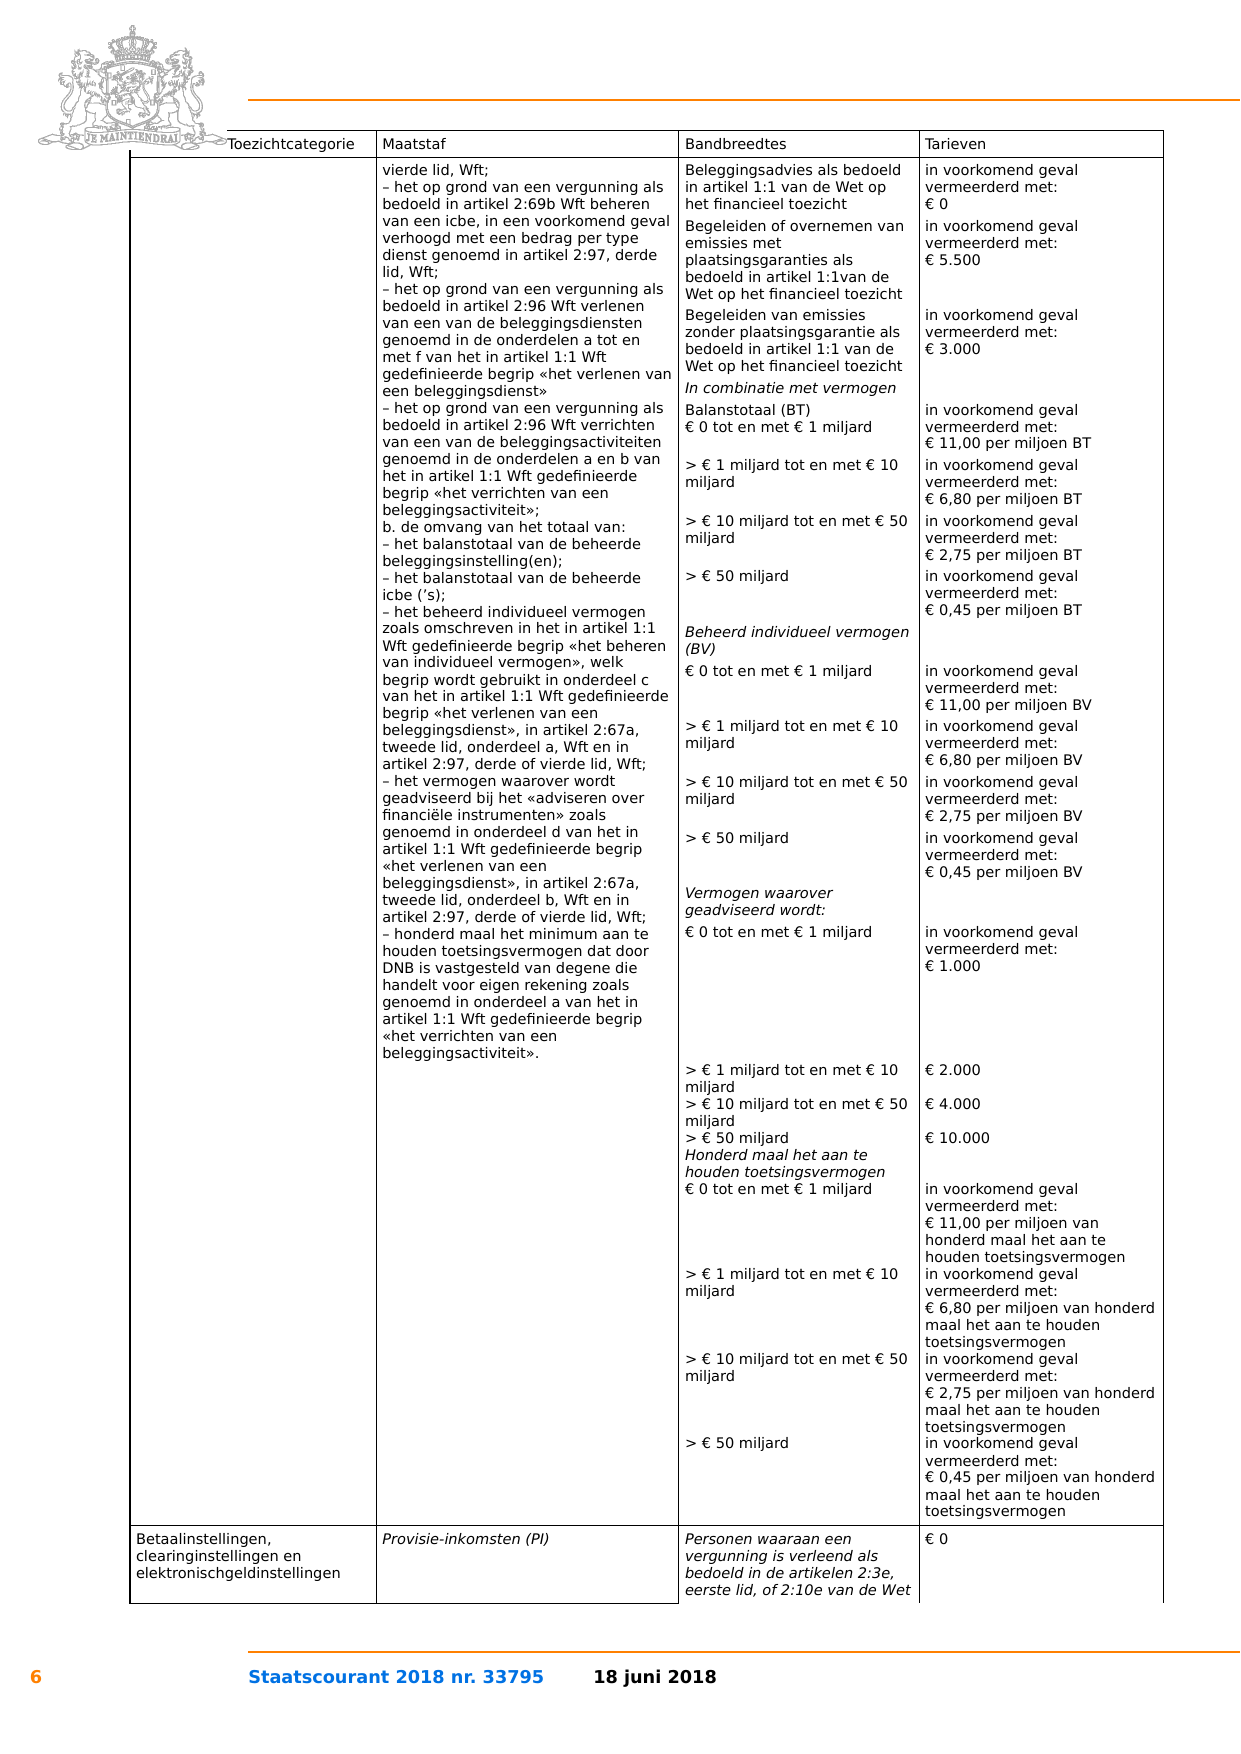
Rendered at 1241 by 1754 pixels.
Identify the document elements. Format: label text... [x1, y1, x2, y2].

table_cell > € 10 miljard tot en met € 50 miljard [679, 1096, 919, 1130]
table_cell Betaalinstellingen, clearinginstellingen en elektronischgeldinstellingen [131, 1526, 376, 1603]
table_cell in voorkomend geval vermeerderd met: € 0,45 per miljoen BV [920, 825, 1163, 880]
table_cell [920, 619, 1163, 658]
table_cell [131, 1130, 376, 1147]
table_cell € 10.000 [920, 1130, 1163, 1147]
table_cell € 2.000 [920, 1062, 1163, 1096]
table_cell [377, 1435, 678, 1525]
table_cell in voorkomend geval vermeerderd met: € 2,75 per miljoen BT [920, 508, 1163, 564]
table_cell € 0 tot en met € 1 miljard [679, 658, 919, 713]
table_cell > € 10 miljard tot en met € 50 miljard [679, 508, 919, 564]
table_cell [131, 564, 376, 619]
table_cell > € 1 miljard tot en met € 10 miljard [679, 1062, 919, 1096]
table_cell € 0 tot en met € 1 miljard [679, 1181, 919, 1266]
table_cell Honderd maal het aan te houden toetsingsvermogen [679, 1147, 919, 1181]
table_cell [131, 1435, 376, 1525]
table_cell [131, 769, 376, 825]
table_cell [131, 619, 376, 658]
table_cell > € 50 miljard [679, 564, 919, 619]
table_cell > € 10 miljard tot en met € 50 miljard [679, 1351, 919, 1435]
table_cell vierde lid, Wft; – het op grond van een vergunning als bedoeld in artikel 2:69b Wft beheren van een icbe, in een voorkomend geval verhoogd met een bedrag per type dienst genoemd in artikel 2:97, derde lid, Wft; – het op grond van een vergunning als bedoeld in artikel 2:96 Wft verlenen van een van de beleggingsdiensten genoemd in de onderdelen a tot en met f van het in artikel 1:1 Wft gedefinieerde begrip «het verlenen van een beleggingsdienst» – het op grond van een vergunning als bedoeld in artikel 2:96 Wft verrichten van een van de beleggingsactiviteiten genoemd in de onderdelen a en b van het in artikel 1:1 Wft gedefinieerde begrip «het verrichten van een beleggingsactiviteit»; b. de omvang van het totaal van: – het balanstotaal van de beheerde beleggingsinstelling(en); – het balanstotaal van de beheerde icbe (’s); – het beheerd individueel vermogen zoals omschreven in het in artikel 1:1 Wft gedefinieerde begrip «het beheren van individueel vermogen», welk begrip wordt gebruikt in onderdeel c van het in artikel 1:1 Wft gedefinieerde begrip «het verlenen van een beleggingsdienst», in artikel 2:67a, tweede lid, onderdeel a, Wft en in artikel 2:97, derde of vierde lid, Wft; – het vermogen waarover wordt geadviseerd bij het «adviseren over financiële instrumenten» zoals genoemd in onderdeel d van het in artikel 1:1 Wft gedefinieerde begrip «het verlenen van een beleggingsdienst», in artikel 2:67a, tweede lid, onderdeel b, Wft en in artikel 2:97, derde of vierde lid, Wft; – honderd maal het minimum aan te houden toetsingsvermogen dat door DNB is vastgesteld van degene die handelt voor eigen rekening zoals genoemd in onderdeel a van het in artikel 1:1 Wft gedefinieerde begrip «het verrichten van een beleggingsactiviteit». [377, 158, 678, 1062]
table_cell [377, 1147, 678, 1181]
table_cell in voorkomend geval vermeerderd met: € 6,80 per miljoen BV [920, 714, 1163, 769]
table_cell In combinatie met vermogen [679, 375, 919, 397]
table_cell [131, 714, 376, 769]
table_cell € 0 [920, 1526, 1163, 1603]
table_header Maatstaf [377, 131, 678, 157]
table_cell in voorkomend geval vermeerderd met: € 2,75 per miljoen van honderd maal het aan te houden toetsingsvermogen [920, 1351, 1163, 1435]
table_cell [377, 1351, 678, 1435]
table_cell > € 10 miljard tot en met € 50 miljard [679, 769, 919, 825]
table_cell in voorkomend geval vermeerderd met: € 6,80 per miljoen van honderd maal het aan te houden toetsingsvermogen [920, 1266, 1163, 1351]
table_cell in voorkomend geval vermeerderd met: € 6,80 per miljoen BT [920, 453, 1163, 508]
table_cell in voorkomend geval vermeerderd met: € 11,00 per miljoen van honderd maal het aan te houden toetsingsvermogen [920, 1181, 1163, 1266]
table_cell in voorkomend geval vermeerderd met: € 1.000 [920, 919, 1163, 1062]
table_cell in voorkomend geval vermeerderd met: € 2,75 per miljoen BV [920, 769, 1163, 825]
picture [38, 25, 227, 150]
table_cell > € 50 miljard [679, 1435, 919, 1525]
table_cell [131, 508, 376, 564]
table_cell [131, 1266, 376, 1351]
table_cell Beheerd individueel vermogen (BV) [679, 619, 919, 658]
table_cell [131, 919, 376, 1062]
table_header Toezichtcategorie [131, 131, 376, 157]
table_cell [131, 825, 376, 880]
table_cell Personen waaraan een vergunning is verleend als bedoeld in de artikelen 2:3e, eerste lid, of 2:10e van de Wet [679, 1526, 919, 1603]
table_cell in voorkomend geval vermeerderd met: € 3.000 [920, 303, 1163, 375]
table_cell € 4.000 [920, 1096, 1163, 1130]
table_cell [131, 1181, 376, 1266]
table_cell [131, 213, 376, 302]
table_cell Balanstotaal (BT) € 0 tot en met € 1 miljard [679, 397, 919, 452]
table_cell [131, 1096, 376, 1130]
table_cell in voorkomend geval vermeerderd met: € 5.500 [920, 213, 1163, 302]
table_cell [131, 397, 376, 452]
table_cell > € 50 miljard [679, 825, 919, 880]
table_cell in voorkomend geval vermeerderd met: € 0,45 per miljoen van honderd maal het aan te houden toetsingsvermogen [920, 1435, 1163, 1525]
table_cell in voorkomend geval vermeerderd met: € 11,00 per miljoen BV [920, 658, 1163, 713]
table_cell Begeleiden van emissies zonder plaatsingsgarantie als bedoeld in artikel 1:1 van de Wet op het financieel toezicht [679, 303, 919, 375]
table_cell [377, 1096, 678, 1130]
table_cell [920, 880, 1163, 919]
table_cell > € 1 miljard tot en met € 10 miljard [679, 453, 919, 508]
table_cell [131, 375, 376, 397]
table_cell [131, 880, 376, 919]
table_cell [920, 1147, 1163, 1181]
table_cell € 0 tot en met € 1 miljard [679, 919, 919, 1062]
table_cell > € 1 miljard tot en met € 10 miljard [679, 714, 919, 769]
table_cell Beleggingsadvies als bedoeld in artikel 1:1 van de Wet op het financieel toezicht [679, 158, 919, 213]
table_cell [131, 453, 376, 508]
table_cell [377, 1062, 678, 1096]
table_cell [377, 1266, 678, 1351]
table_cell [920, 375, 1163, 397]
table_header Bandbreedtes [679, 131, 919, 157]
table_cell [131, 658, 376, 713]
table_cell [131, 1147, 376, 1181]
table_cell Provisie-inkomsten (PI) [377, 1526, 678, 1603]
table_cell [131, 303, 376, 375]
table_cell in voorkomend geval vermeerderd met: € 0,45 per miljoen BT [920, 564, 1163, 619]
table_cell > € 1 miljard tot en met € 10 miljard [679, 1266, 919, 1351]
table_cell in voorkomend geval vermeerderd met: € 11,00 per miljoen BT [920, 397, 1163, 452]
table_cell Begeleiden of overnemen van emissies met plaatsingsgaranties als bedoeld in artikel 1:1van de Wet op het financieel toezicht [679, 213, 919, 302]
table_cell [131, 158, 376, 213]
table_cell [131, 1062, 376, 1096]
table_cell in voorkomend geval vermeerderd met: € 0 [920, 158, 1163, 213]
table_cell > € 50 miljard [679, 1130, 919, 1147]
table_header Tarieven [920, 131, 1163, 157]
table_cell [377, 1181, 678, 1266]
table_cell [377, 1130, 678, 1147]
table_cell [131, 1351, 376, 1435]
table_cell Vermogen waarover geadviseerd wordt: [679, 880, 919, 919]
